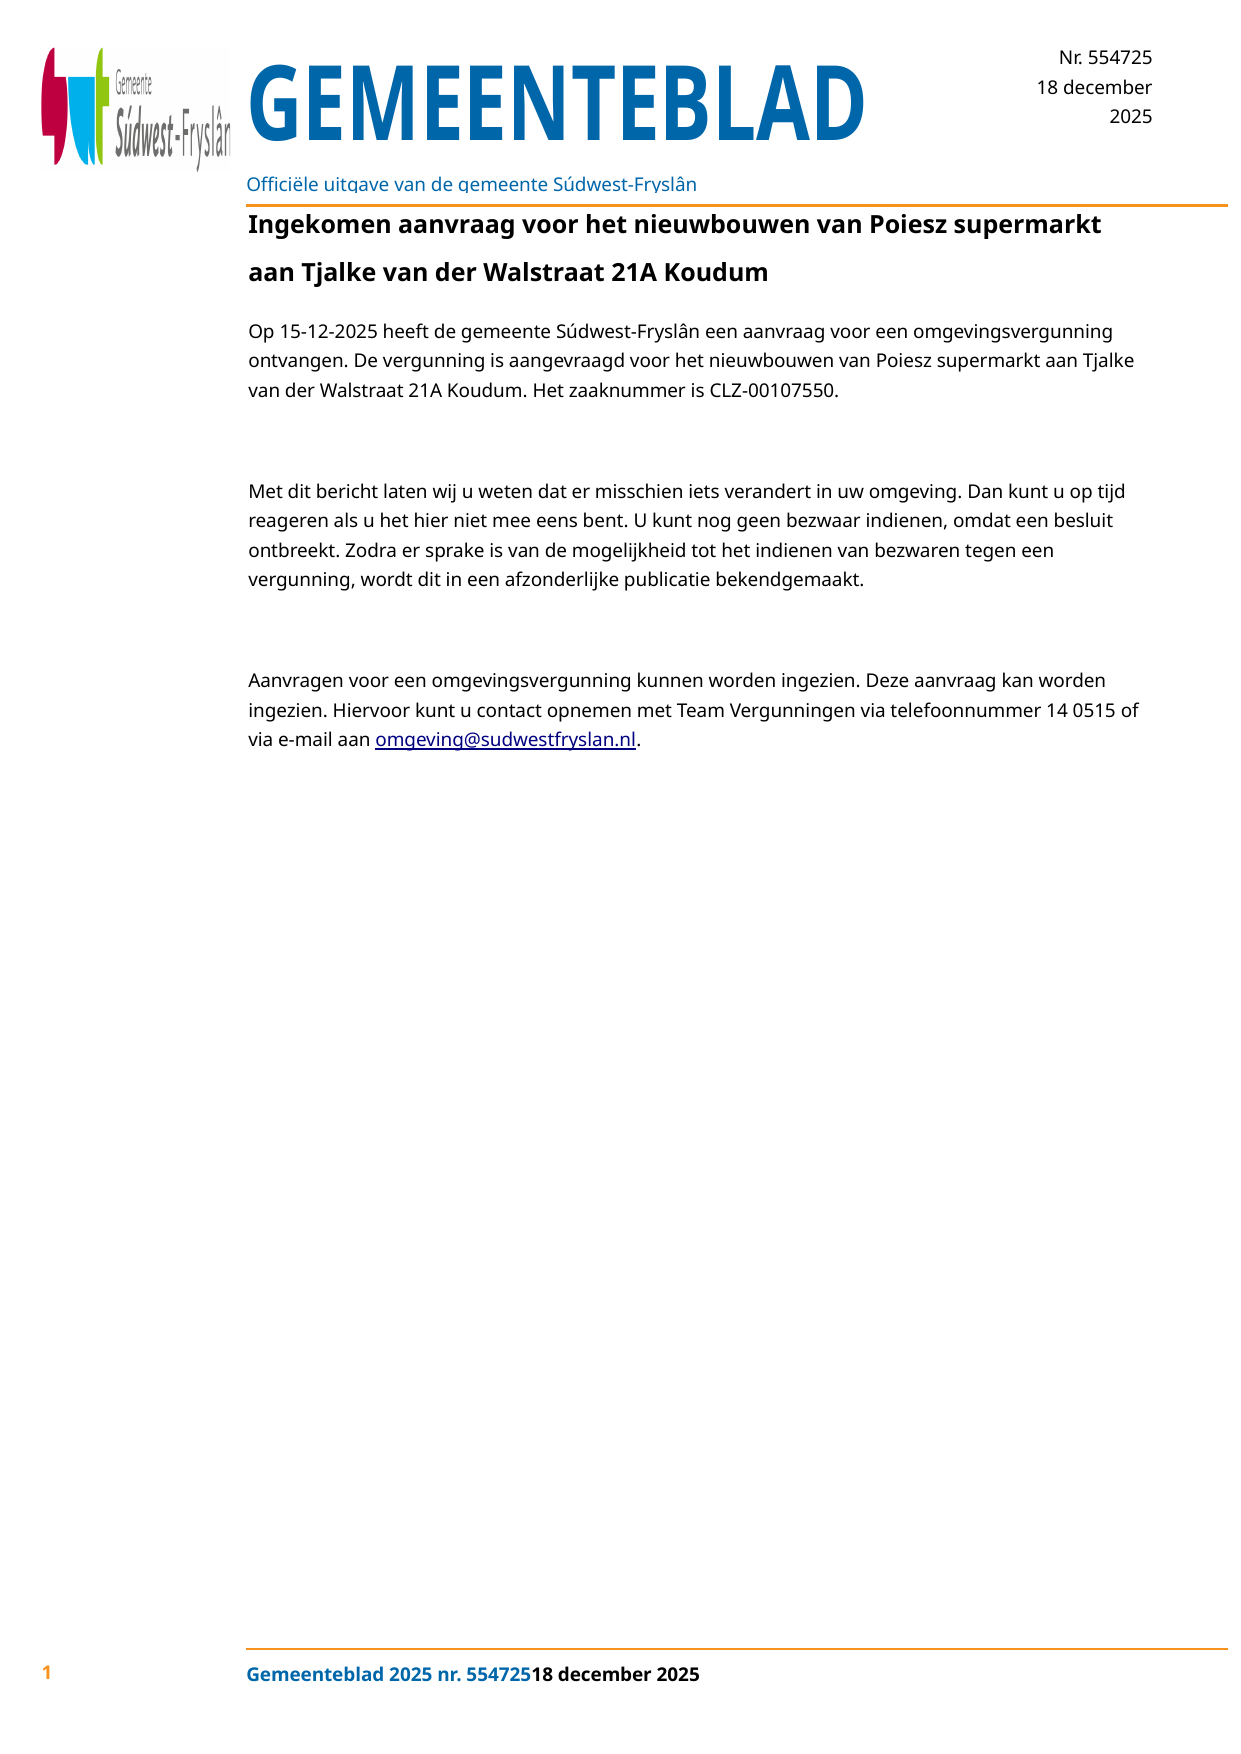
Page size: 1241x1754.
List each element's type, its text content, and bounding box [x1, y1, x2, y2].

text Op 15-12-2025 heeft de gemeente Súdwest-Fryslân een aanvraag voor een omgevingsvergunning ontvangen. De vergunning is aangevraagd voor het nieuwbouwen van Poiesz supermarkt aan Tjalke van der Walstraat 21A Koudum. Het zaaknummer is CLZ-00107550. [248, 318, 1152, 403]
text Met dit bericht laten wij u weten dat er misschien iets verandert in uw omgeving. Dan kunt u op tijd reageren als u het hier niet mee eens bent. U kunt nog geen bezwaar indienen, omdat een besluit ontbreekt. Zodra er sprake is van de mogelijkheid tot het indienen van bezwaren tegen een vergunning, wordt dit in een afzonderlijke publicatie bekendgemaakt. [248, 478, 1152, 592]
text Aanvragen voor een omgevingsvergunning kunnen worden ingezien. Deze aanvraag kan worden ingezien. Hiervoor kunt u contact opnemen met Team Vergunningen via telefoonnummer 14 0515 of via e-mail aan omgeving@sudwestfryslan.nl. [248, 667, 1152, 752]
picture [41, 47, 231, 172]
text Ingekomen aanvraag voor het nieuwbouwen van Poiesz supermarkt aan Tjalke van der Walstraat 21A Koudum [248, 207, 1152, 288]
